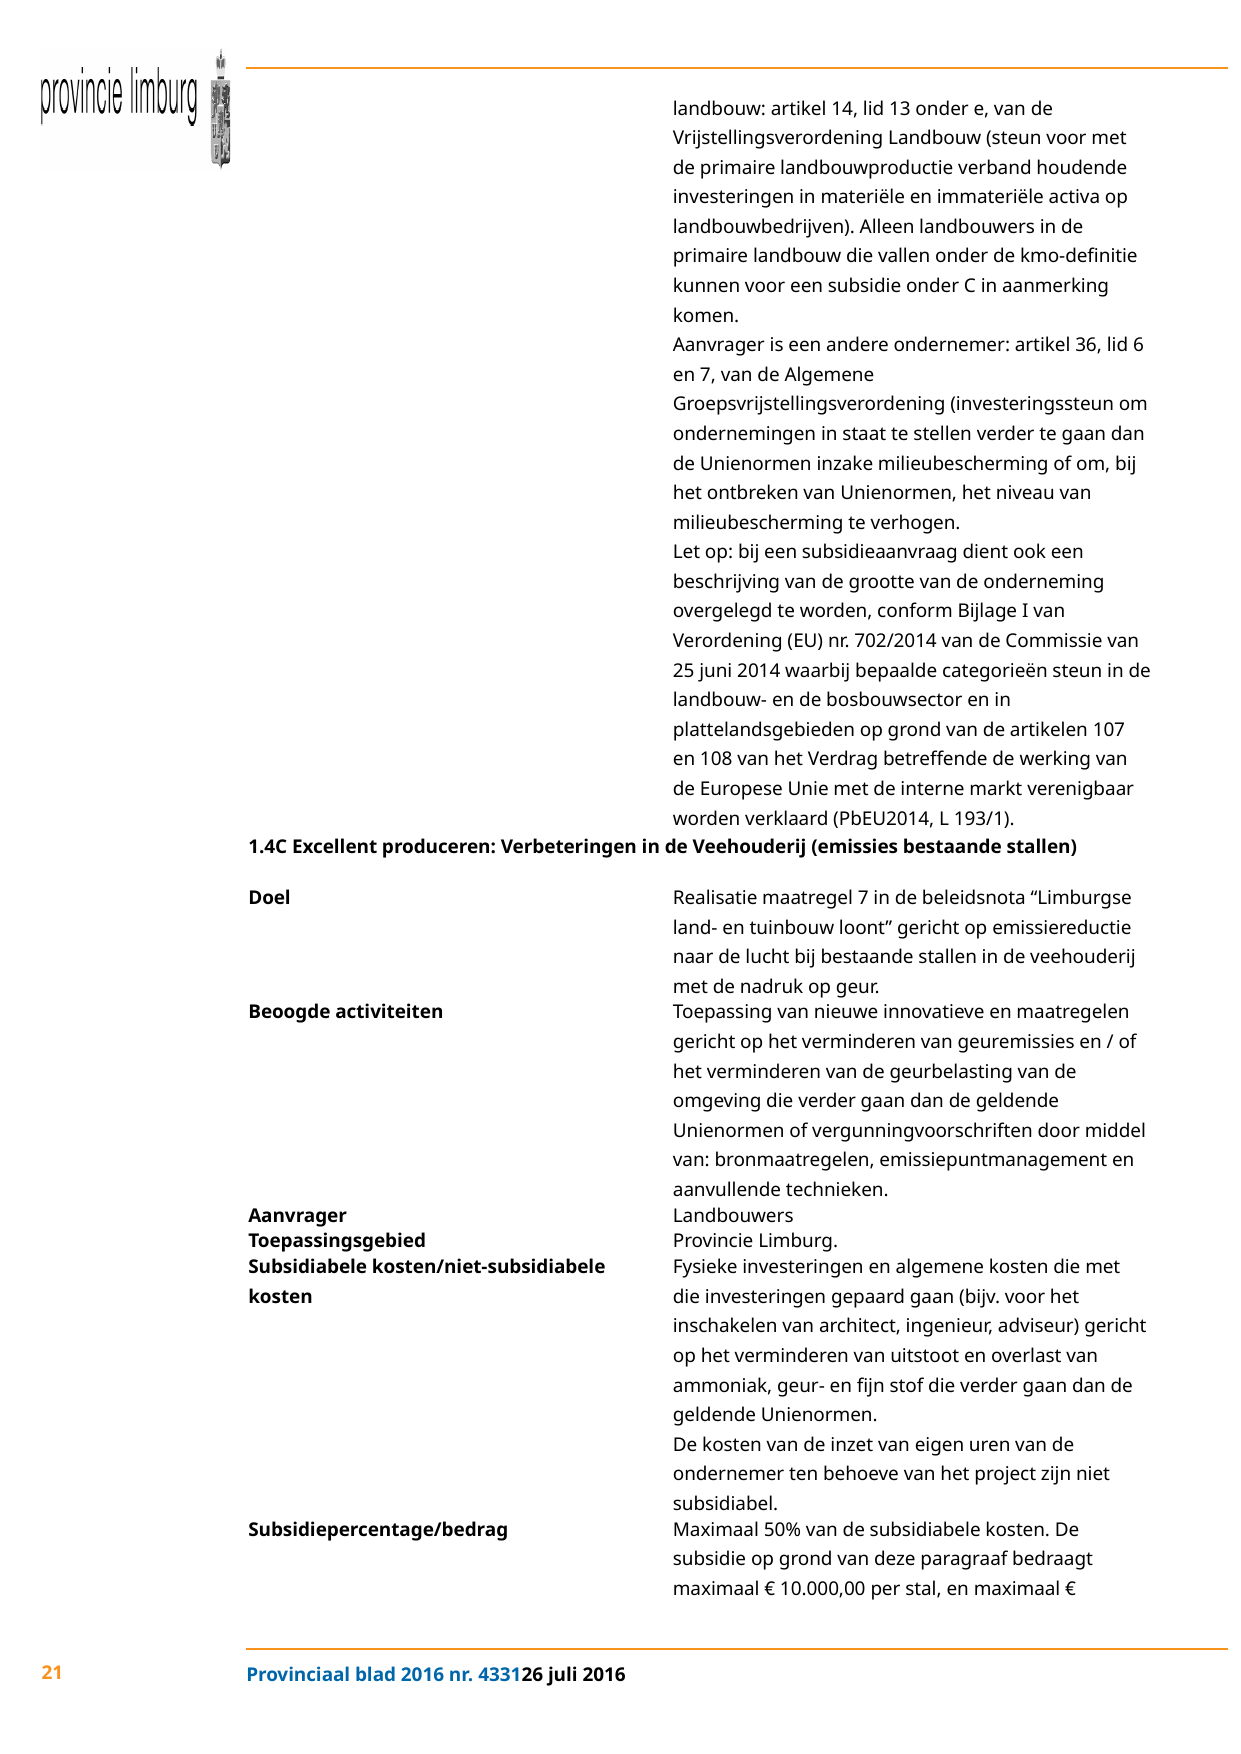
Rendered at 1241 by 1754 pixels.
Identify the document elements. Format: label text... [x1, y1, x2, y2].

table_header Doel [248, 884, 673, 999]
table_cell Toepassingsgebied [248, 1228, 673, 1253]
table_cell Beoogde activiteiten [248, 999, 673, 1202]
table_cell Landbouwers [673, 1202, 1152, 1228]
table_cell landbouw: artikel 14, lid 13 onder e, van de Vrijstellingsverordening Landbouw (steun voor met de primaire landbouwproductie verband houdende investeringen in materiële en immateriële activa op landbouwbedrijven). Alleen landbouwers in de primaire landbouw die vallen onder de kmo-definitie kunnen voor een subsidie onder C in aanmerking komen. Aanvrager is een andere ondernemer: artikel 36, lid 6 en 7, van de Algemene Groepsvrijstellingsverordening (investeringssteun om ondernemingen in staat te stellen verder te gaan dan de Unienormen inzake milieubescherming of om, bij het ontbreken van Unienormen, het niveau van milieubescherming te verhogen. Let op: bij een subsidieaanvraag dient ook een beschrijving van de grootte van de onderneming overgelegd te worden, conform Bijlage I van Verordening (EU) nr. 702/2014 van de Commissie van 25 juni 2014 waarbij bepaalde categorieën steun in de landbouw- en de bosbouwsector en in plattelandsgebieden op grond van de artikelen 107 en 108 van het Verdrag betreffende de werking van de Europese Unie met de interne markt verenigbaar worden verklaard (PbEU2014, L 193/1). [673, 95, 1152, 831]
table_cell Provincie Limburg. [673, 1228, 1152, 1253]
picture [41, 47, 231, 172]
table_cell Subsidiabele kosten/niet-subsidiabele kosten [248, 1254, 673, 1516]
text 1.4C Excellent produceren: Verbeteringen in de Veehouderij (emissies bestaande stallen) [248, 834, 1152, 859]
table_cell Subsidiepercentage/bedrag [248, 1516, 673, 1601]
table_cell Toepassing van nieuwe innovatieve en maatregelen gericht op het verminderen van geuremissies en / of het verminderen van de geurbelasting van de omgeving die verder gaan dan de geldende Unienormen of vergunningvoorschriften door middel van: bronmaatregelen, emissiepuntmanagement en aanvullende technieken. [673, 999, 1152, 1202]
table_cell Maximaal 50% van de subsidiabele kosten. De subsidie op grond van deze paragraaf bedraagt maximaal € 10.000,00 per stal, en maximaal € [673, 1516, 1152, 1601]
table_header Realisatie maatregel 7 in de beleidsnota “Limburgse land- en tuinbouw loont” gericht op emissiereductie naar de lucht bij bestaande stallen in de veehouderij met de nadruk op geur. [673, 884, 1152, 999]
table_cell Fysieke investeringen en algemene kosten die met die investeringen gepaard gaan (bijv. voor het inschakelen van architect, ingenieur, adviseur) gericht op het verminderen van uitstoot en overlast van ammoniak, geur- en fijn stof die verder gaan dan de geldende Unienormen. De kosten van de inzet van eigen uren van de ondernemer ten behoeve van het project zijn niet subsidiabel. [673, 1254, 1152, 1516]
table_cell [248, 95, 673, 831]
table_cell Aanvrager [248, 1202, 673, 1228]
